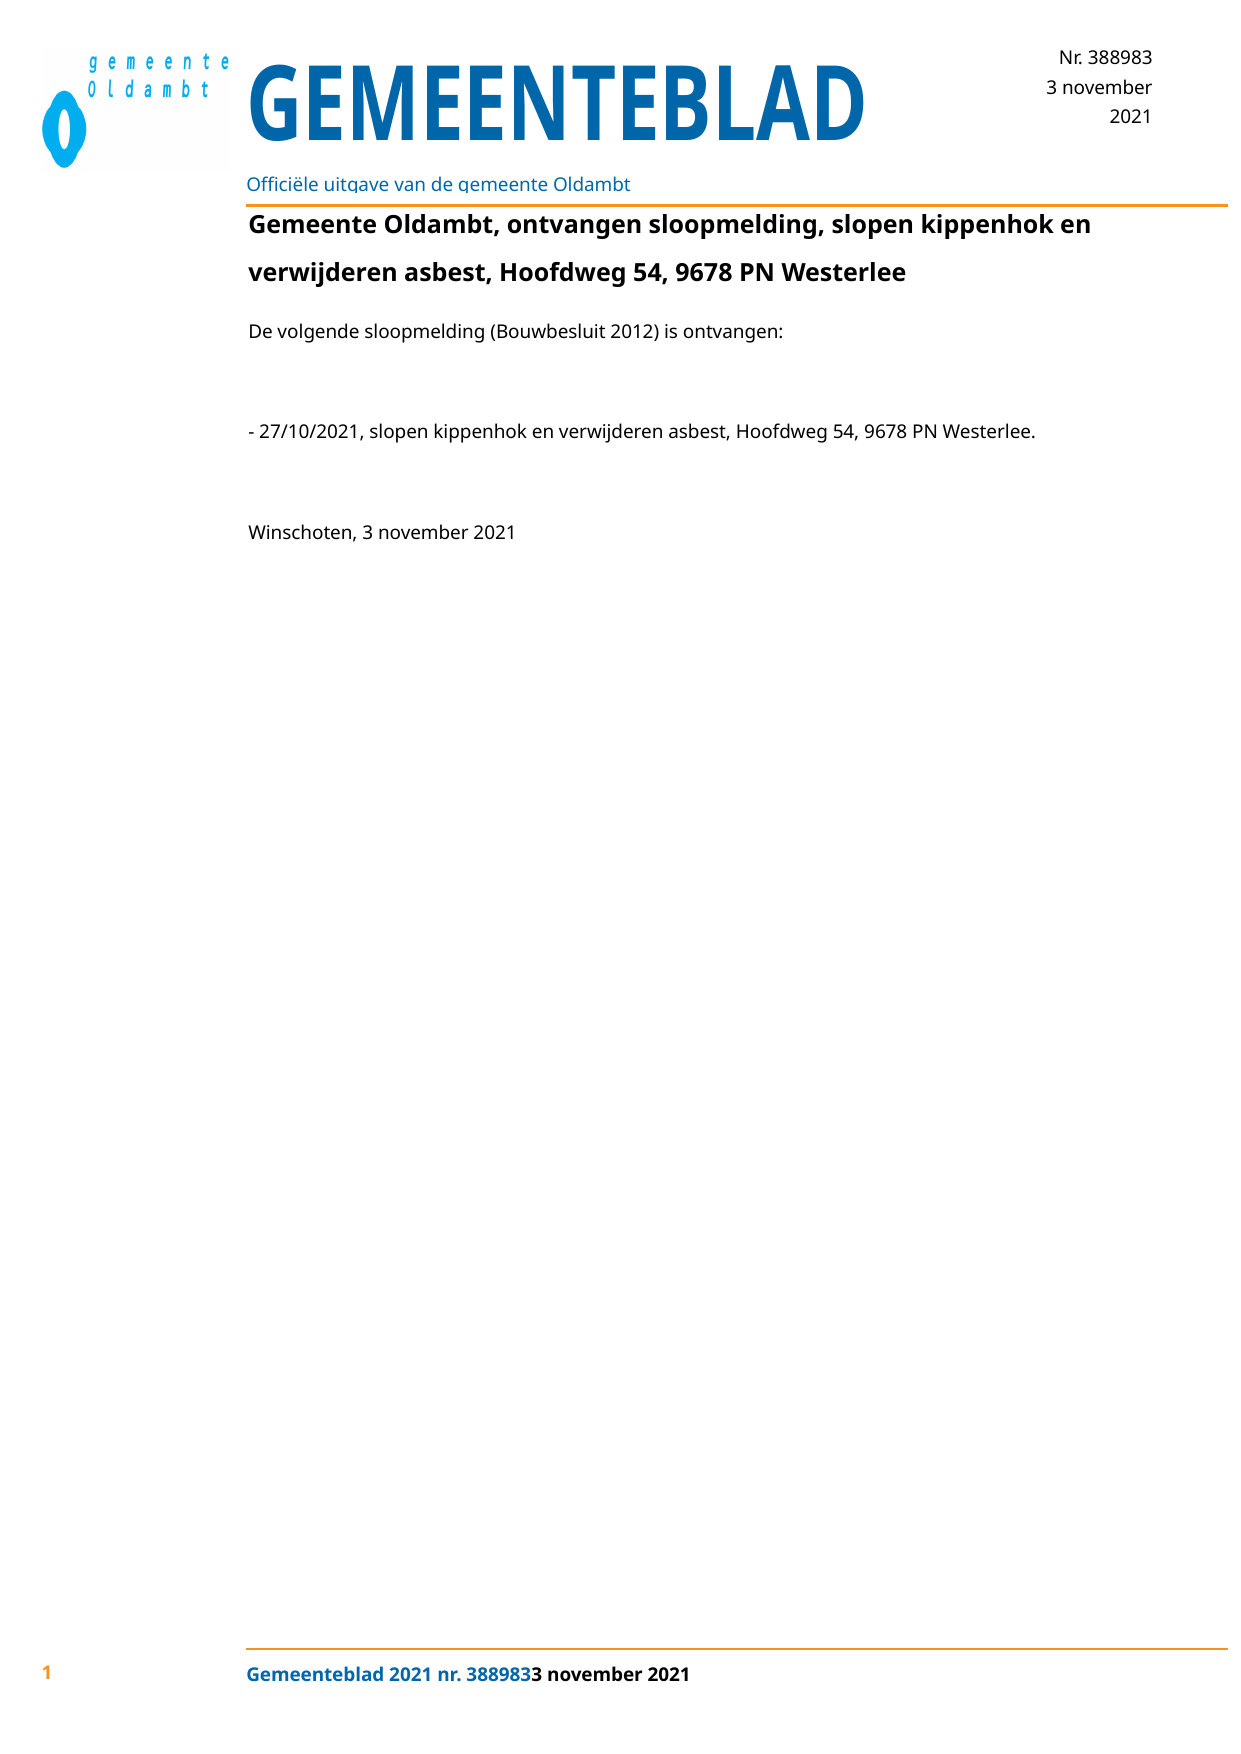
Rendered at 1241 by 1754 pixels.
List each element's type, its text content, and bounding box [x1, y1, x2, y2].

picture [41, 47, 231, 172]
text - 27/10/2021, slopen kippenhok en verwijderen asbest, Hoofdweg 54, 9678 PN Westerlee. [248, 419, 1152, 444]
text De volgende sloopmelding (Bouwbesluit 2012) is ontvangen: [248, 318, 1152, 344]
text Winschoten, 3 november 2021 [248, 519, 1152, 545]
text Gemeente Oldambt, ontvangen sloopmelding, slopen kippenhok en verwijderen asbest, Hoofdweg 54, 9678 PN Westerlee [248, 207, 1152, 288]
